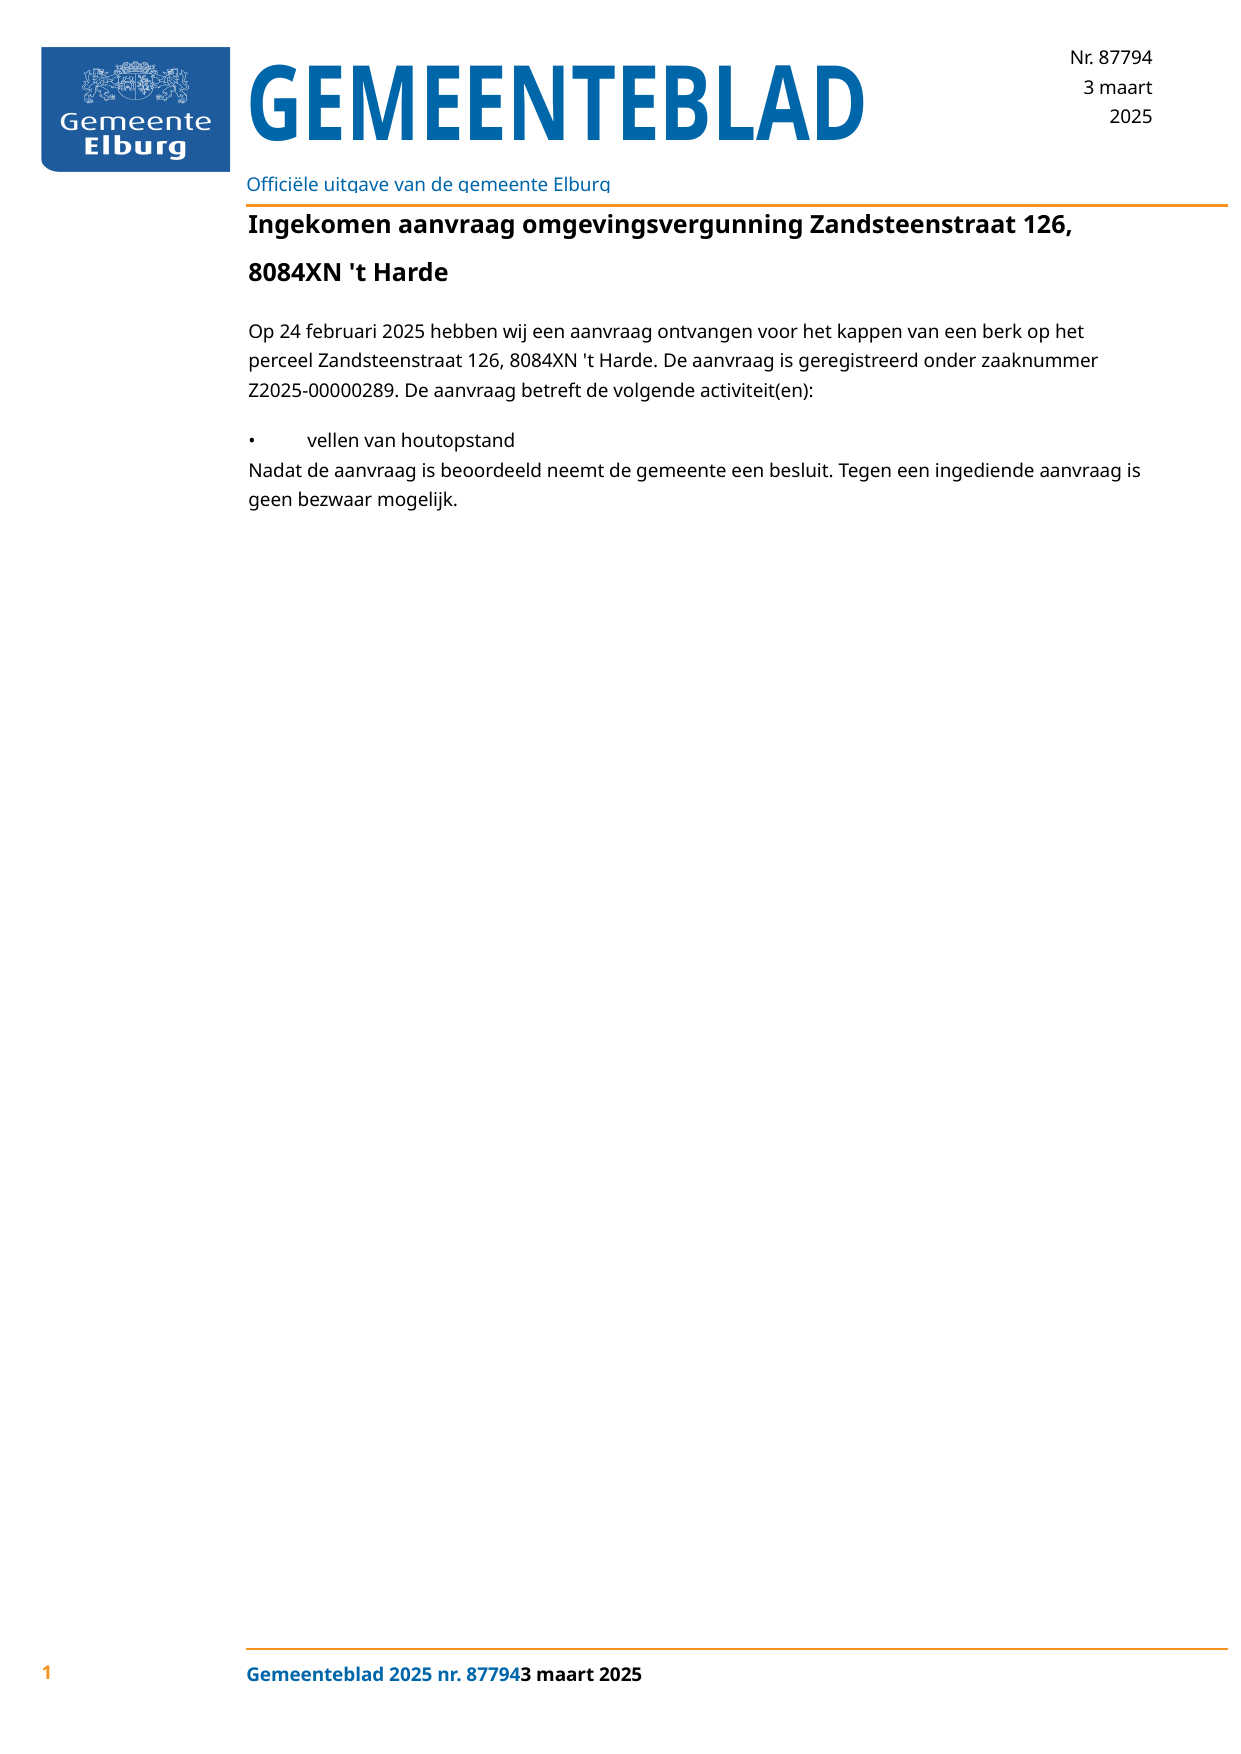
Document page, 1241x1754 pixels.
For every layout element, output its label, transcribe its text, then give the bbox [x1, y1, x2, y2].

text Ingekomen aanvraag omgevingsvergunning Zandsteenstraat 126, 8084XN 't Harde [248, 207, 1152, 288]
picture [41, 47, 231, 172]
text Op 24 februari 2025 hebben wij een aanvraag ontvangen voor het kappen van een berk op het perceel Zandsteenstraat 126, 8084XN 't Harde. De aanvraag is geregistreerd onder zaaknummer Z2025-00000289. De aanvraag betreft de volgende activiteit(en): [248, 318, 1152, 403]
list vellen van houtopstand [248, 427, 1152, 453]
text Nadat de aanvraag is beoordeeld neemt de gemeente een besluit. Tegen een ingediende aanvraag is geen bezwaar mogelijk. [248, 457, 1152, 512]
